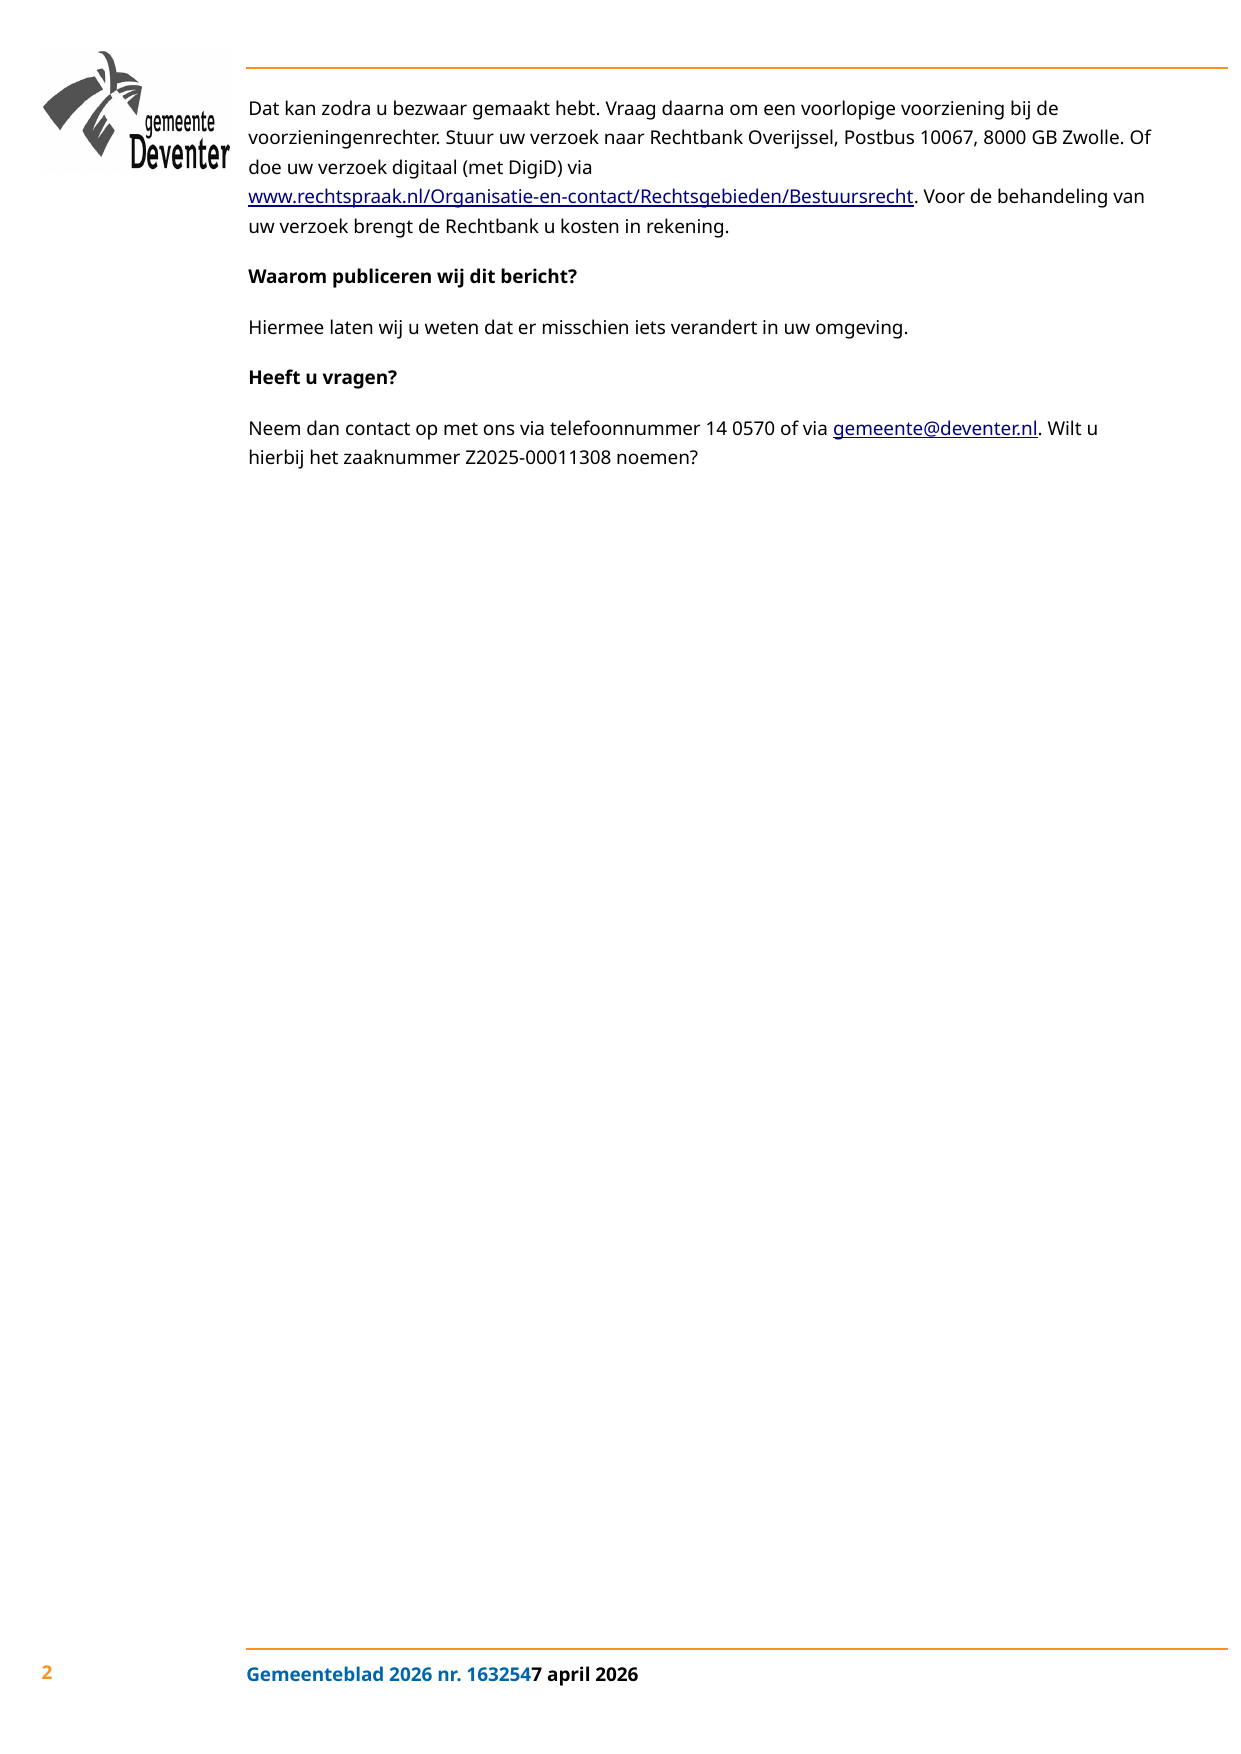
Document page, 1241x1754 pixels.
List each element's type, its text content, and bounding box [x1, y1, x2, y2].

picture [41, 47, 231, 172]
text Dat kan zodra u bezwaar gemaakt hebt. Vraag daarna om een voorlopige voorziening bij de voorzieningenrechter. Stuur uw verzoek naar Rechtbank Overijssel, Postbus 10067, 8000 GB Zwolle. Of doe uw verzoek digitaal (met DigiD) via www.rechtspraak.nl/Organisatie-en-contact/Rechtsgebieden/Bestuursrecht. Voor de behandeling van uw verzoek brengt de Rechtbank u kosten in rekening. [248, 95, 1152, 239]
text Waarom publiceren wij dit bericht? [248, 263, 1152, 289]
text Neem dan contact op met ons via telefoonnummer 14 0570 of via gemeente@deventer.nl. Wilt u hierbij het zaaknummer Z2025-00011308 noemen? [248, 415, 1152, 470]
text Heeft u vragen? [248, 364, 1152, 390]
text Hiermee laten wij u weten dat er misschien iets verandert in uw omgeving. [248, 314, 1152, 340]
